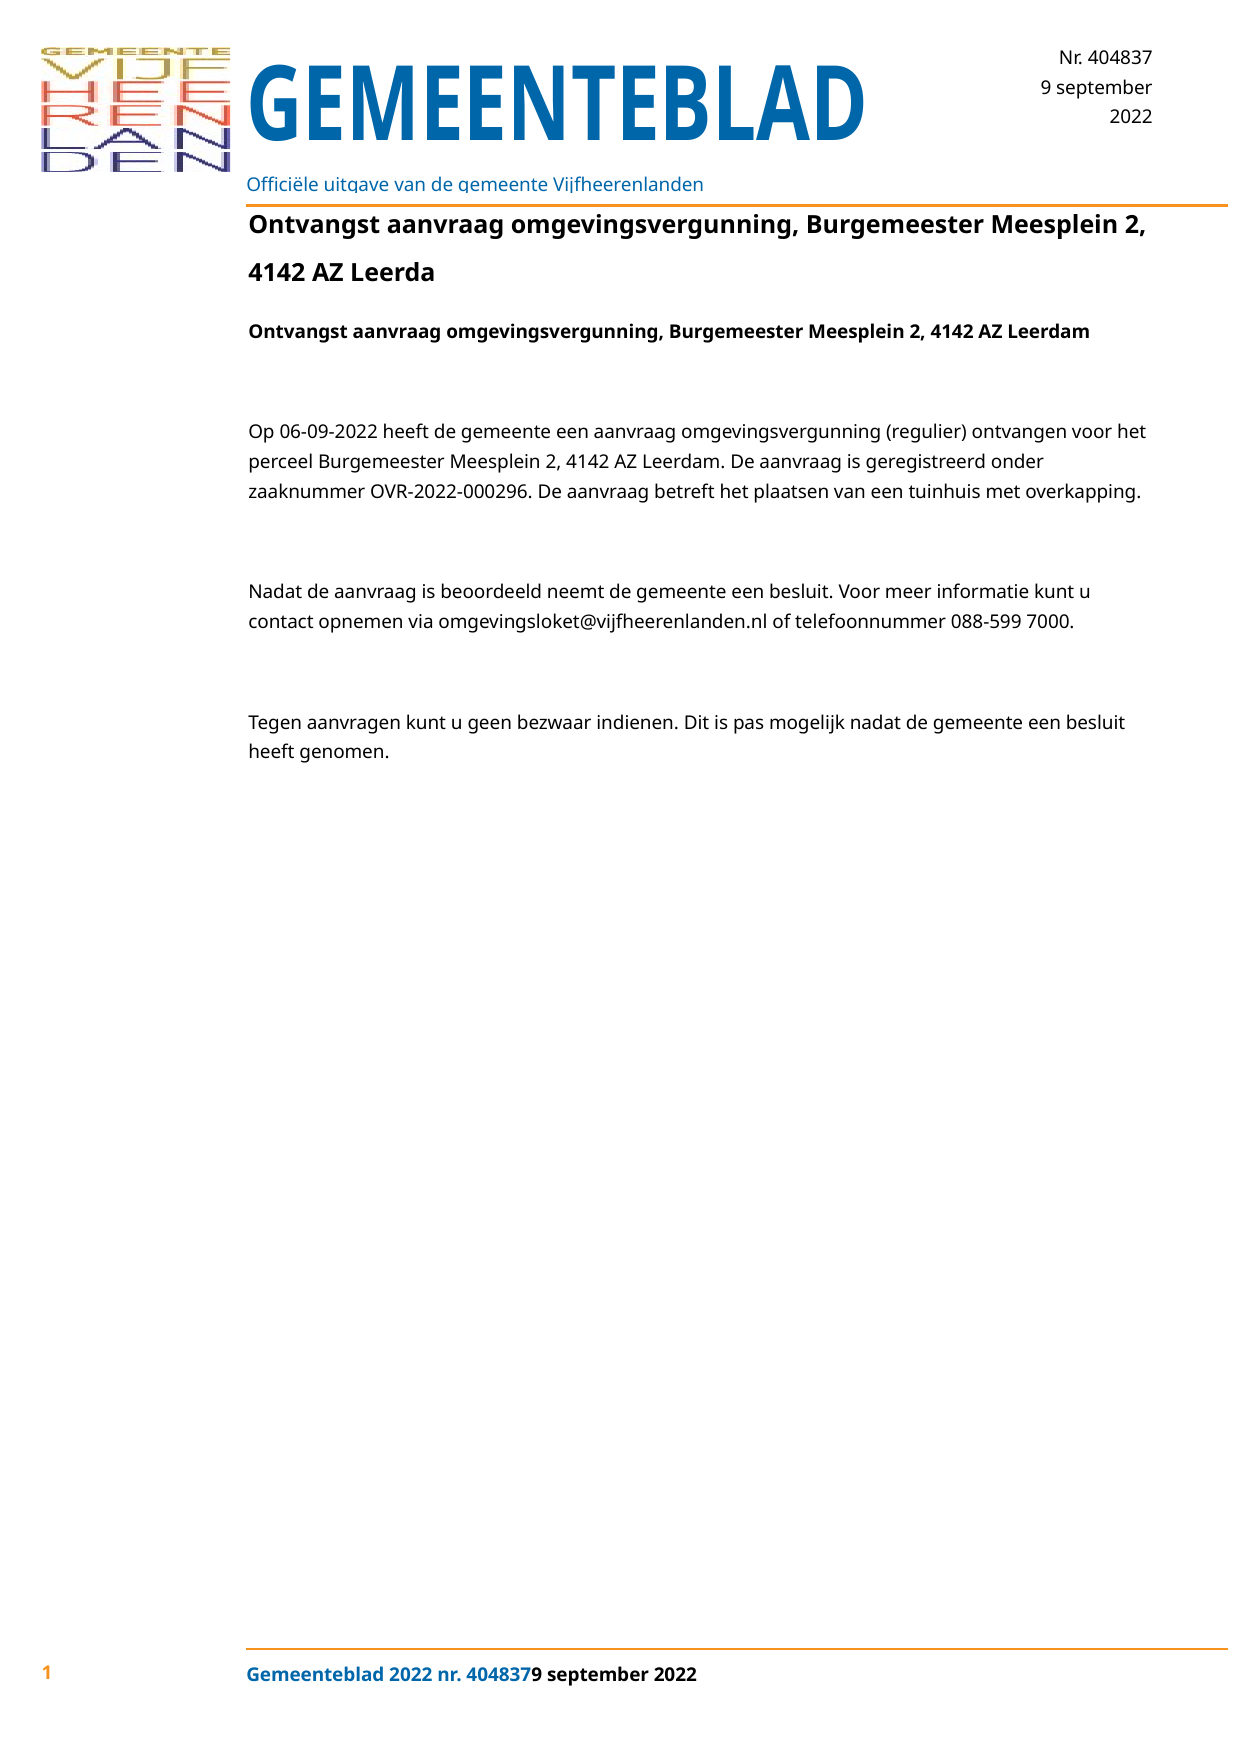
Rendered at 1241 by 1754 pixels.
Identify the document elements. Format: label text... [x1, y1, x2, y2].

text Tegen aanvragen kunt u geen bezwaar indienen. Dit is pas mogelijk nadat de gemeente een besluit heeft genomen. [248, 709, 1152, 764]
text Ontvangst aanvraag omgevingsvergunning, Burgemeester Meesplein 2, 4142 AZ Leerda [248, 207, 1152, 288]
text Ontvangst aanvraag omgevingsvergunning, Burgemeester Meesplein 2, 4142 AZ Leerdam [248, 318, 1152, 344]
picture [41, 47, 231, 172]
text Nadat de aanvraag is beoordeeld neemt de gemeente een besluit. Voor meer informatie kunt u contact opnemen via omgevingsloket@vijfheerenlanden.nl of telefoonnummer 088-599 7000. [248, 579, 1152, 634]
text Op 06-09-2022 heeft de gemeente een aanvraag omgevingsvergunning (regulier) ontvangen voor het perceel Burgemeester Meesplein 2, 4142 AZ Leerdam. De aanvraag is geregistreerd onder zaaknummer OVR-2022-000296. De aanvraag betreft het plaatsen van een tuinhuis met overkapping. [248, 419, 1152, 504]
